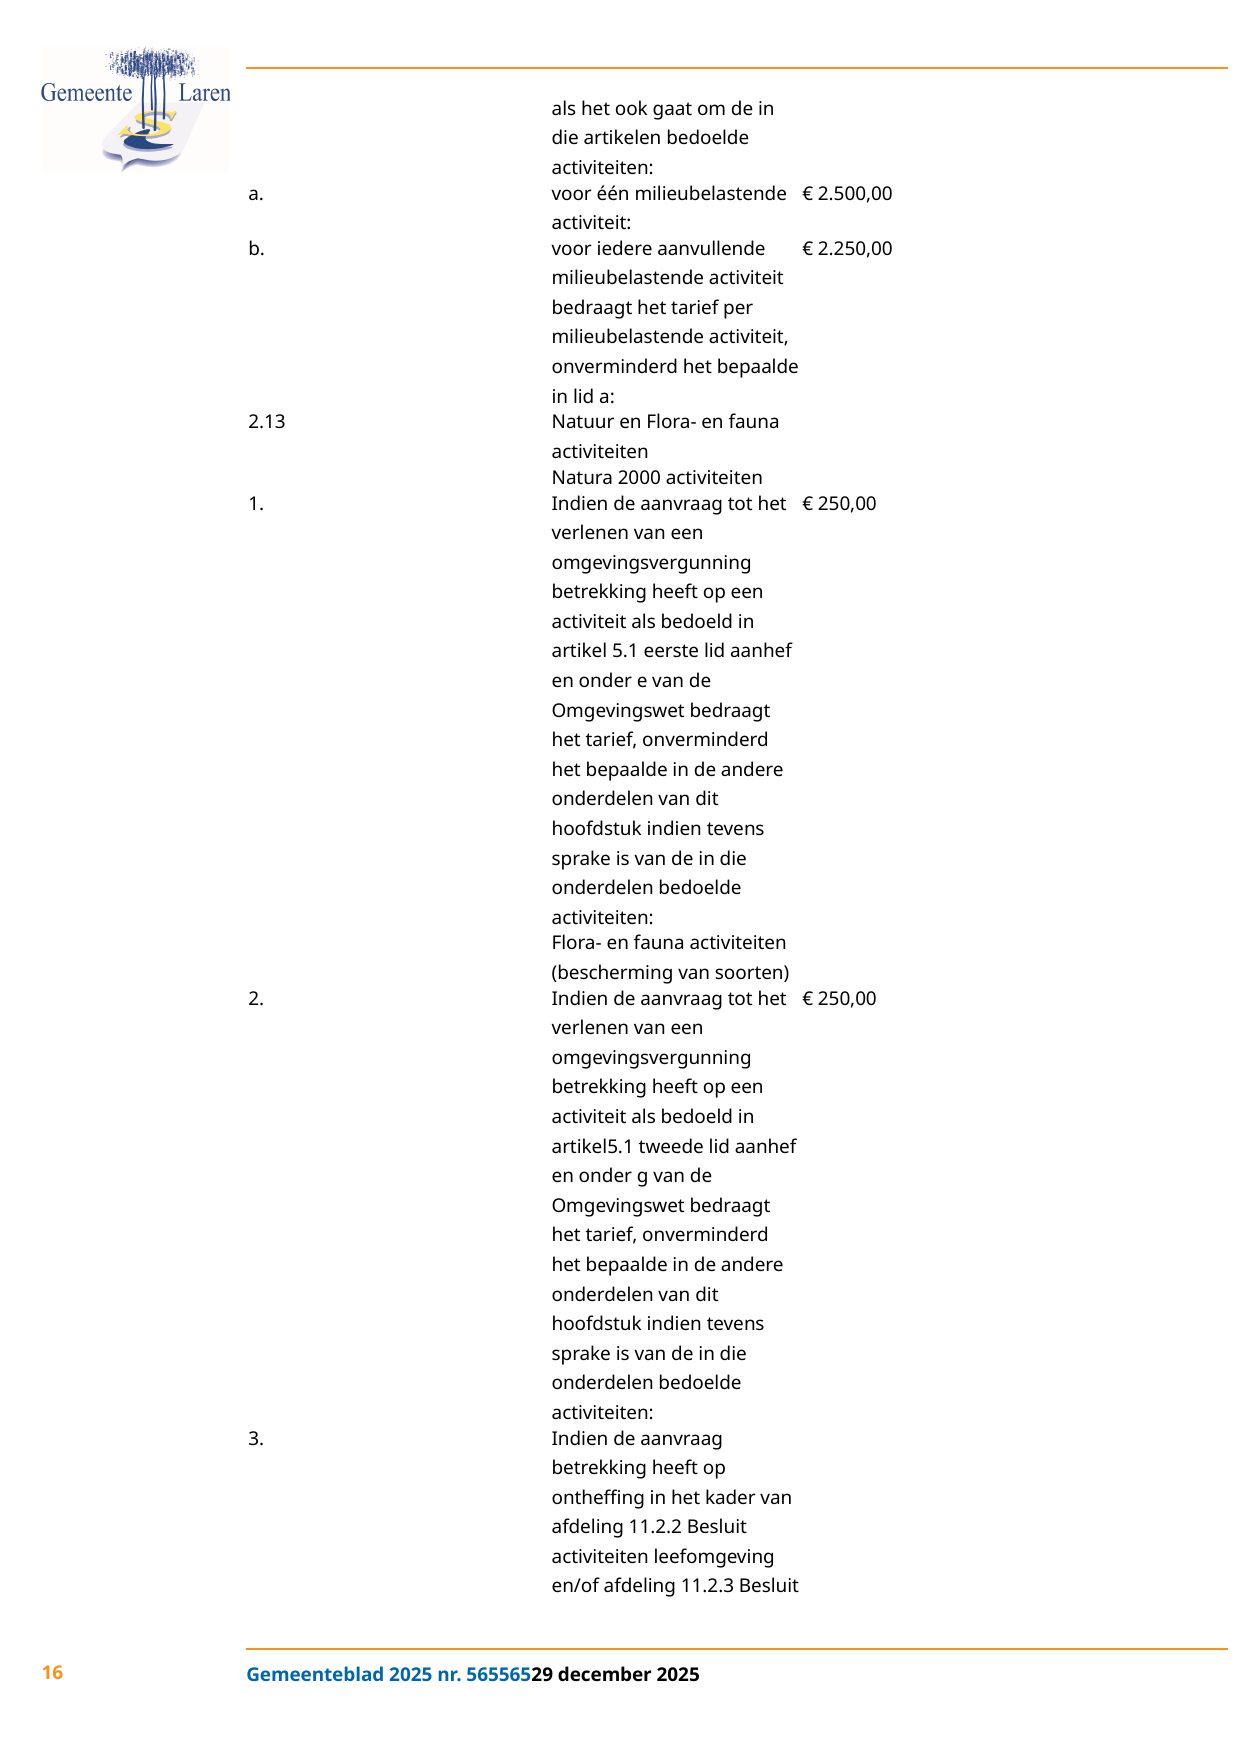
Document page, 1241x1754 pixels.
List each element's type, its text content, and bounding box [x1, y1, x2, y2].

table_cell [802, 464, 1152, 490]
table_cell voor één milieubelastende activiteit: [551, 180, 802, 235]
table_cell voor iedere aanvullende milieubelastende activiteit bedraagt het tarief per milieubelastende activiteit, onverminderd het bepaalde in lid a: [551, 235, 802, 409]
table_cell Flora- en fauna activiteiten (bescherming van soorten) [551, 930, 802, 985]
table_cell [248, 930, 551, 985]
table_cell 2.13 [248, 409, 551, 464]
table_cell Indien de aanvraag tot het verlenen van een omgevingsvergunning betrekking heeft op een activiteit als bedoeld in artikel5.1 tweede lid aanhef en onder g van de Omgevingswet bedraagt het tarief, onverminderd het bepaalde in de andere onderdelen van dit hoofdstuk indien tevens sprake is van de in die onderdelen bedoelde activiteiten: [551, 985, 802, 1425]
table_cell b. [248, 235, 551, 409]
table_cell [802, 930, 1152, 985]
table_cell Natuur en Flora- en fauna activiteiten [551, 409, 802, 464]
table_cell € 250,00 [802, 985, 1152, 1425]
picture [41, 47, 231, 172]
table_cell [802, 95, 1152, 180]
table_cell Indien de aanvraag betrekking heeft op ontheffing in het kader van afdeling 11.2.2 Besluit activiteiten leefomgeving en/of afdeling 11.2.3 Besluit [551, 1425, 802, 1598]
table_cell 2. [248, 985, 551, 1425]
table_cell a. [248, 180, 551, 235]
table_cell € 250,00 [802, 490, 1152, 929]
table_cell [248, 464, 551, 490]
table_cell [802, 409, 1152, 464]
table_cell 3. [248, 1425, 551, 1598]
table_cell als het ook gaat om de in die artikelen bedoelde activiteiten: [551, 95, 802, 180]
table_cell € 2.250,00 [802, 235, 1152, 409]
table_cell [248, 95, 551, 180]
table_cell [802, 1425, 1152, 1598]
table_cell € 2.500,00 [802, 180, 1152, 235]
table_cell 1. [248, 490, 551, 929]
table_cell Indien de aanvraag tot het verlenen van een omgevingsvergunning betrekking heeft op een activiteit als bedoeld in artikel 5.1 eerste lid aanhef en onder e van de Omgevingswet bedraagt het tarief, onverminderd het bepaalde in de andere onderdelen van dit hoofdstuk indien tevens sprake is van de in die onderdelen bedoelde activiteiten: [551, 490, 802, 929]
table_cell Natura 2000 activiteiten [551, 464, 802, 490]
